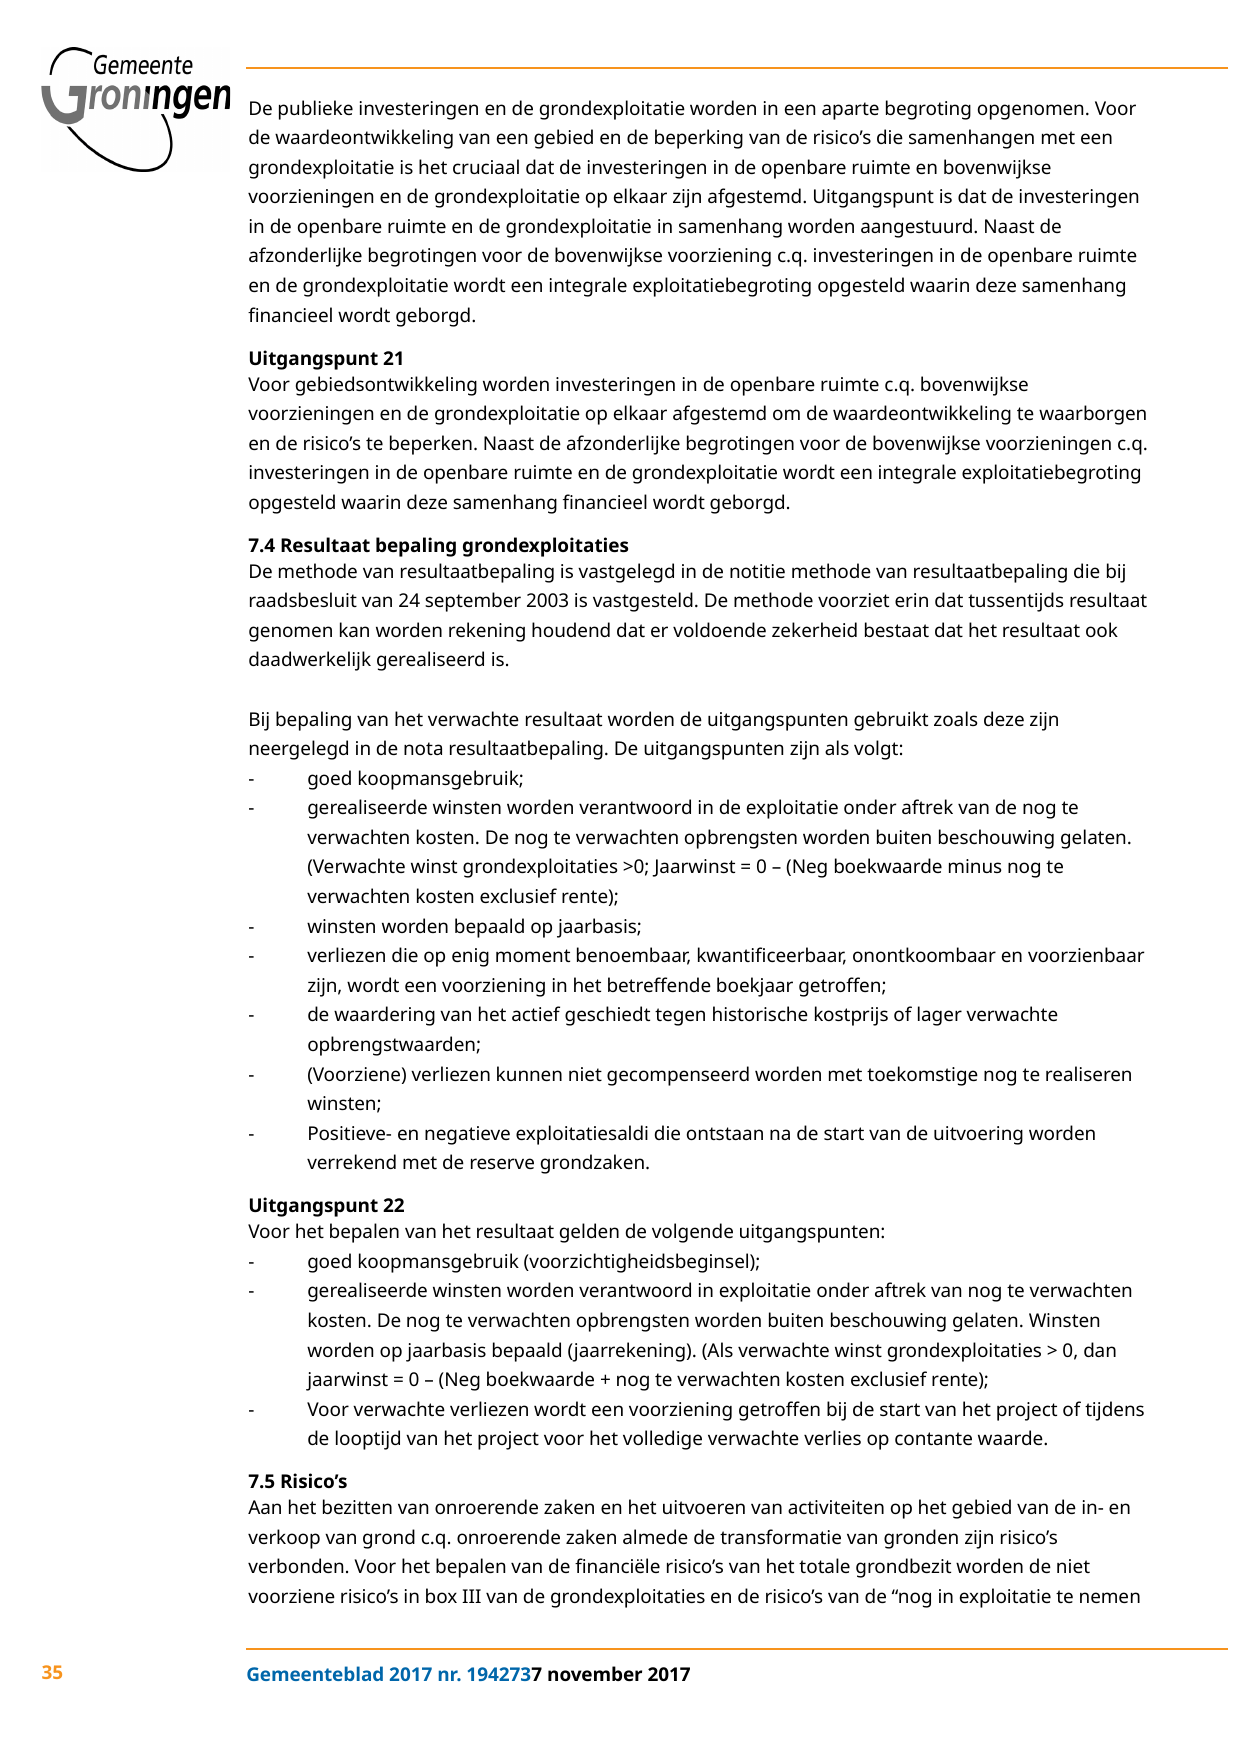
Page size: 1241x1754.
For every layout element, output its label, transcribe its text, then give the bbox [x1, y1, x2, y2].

list Voor verwachte verliezen wordt een voorziening getroffen bij de start van het project of tijdens de looptijd van het project voor het volledige verwachte verlies op contante waarde. [248, 1396, 1152, 1451]
list gerealiseerde winsten worden verantwoord in exploitatie onder aftrek van nog te verwachten kosten. De nog te verwachten opbrengsten worden buiten beschouwing gelaten. Winsten worden op jaarbasis bepaald (jaarrekening). (Als verwachte winst grondexploitaties > 0, dan jaarwinst = 0 – (Neg boekwaarde + nog te verwachten kosten exclusief rente); [248, 1278, 1152, 1392]
list winsten worden bepaald op jaarbasis; [248, 913, 1152, 939]
text Voor het bepalen van het resultaat gelden de volgende uitgangspunten: [248, 1218, 1152, 1244]
text Bij bepaling van het verwachte resultaat worden de uitgangspunten gebruikt zoals deze zijn neergelegd in de nota resultaatbepaling. De uitgangspunten zijn als volgt: [248, 706, 1152, 761]
text Uitgangspunt 22 [248, 1193, 1152, 1218]
list goed koopmansgebruik (voorzichtigheidsbeginsel); [248, 1248, 1152, 1274]
list de waardering van het actief geschiedt tegen historische kostprijs of lager verwachte opbrengstwaarden; [248, 1002, 1152, 1057]
text De publieke investeringen en de grondexploitatie worden in een aparte begroting opgenomen. Voor de waardeontwikkeling van een gebied en de beperking van de risico’s die samenhangen met een grondexploitatie is het cruciaal dat de investeringen in de openbare ruimte en bovenwijkse voorzieningen en de grondexploitatie op elkaar zijn afgestemd. Uitgangspunt is dat de investeringen in de openbare ruimte en de grondexploitatie in samenhang worden aangestuurd. Naast de afzonderlijke begrotingen voor de bovenwijkse voorziening c.q. investeringen in de openbare ruimte en de grondexploitatie wordt een integrale exploitatiebegroting opgesteld waarin deze samenhang financieel wordt geborgd. [248, 95, 1152, 328]
list gerealiseerde winsten worden verantwoord in de exploitatie onder aftrek van de nog te verwachten kosten. De nog te verwachten opbrengsten worden buiten beschouwing gelaten. (Verwachte winst grondexploitaties >0; Jaarwinst = 0 – (Neg boekwaarde minus nog te verwachten kosten exclusief rente); [248, 794, 1152, 909]
text Uitgangspunt 21 [248, 345, 1152, 371]
list Positieve- en negatieve exploitatiesaldi die ontstaan na de start van de uitvoering worden verrekend met de reserve grondzaken. [248, 1120, 1152, 1175]
text 7.5 Risico’s [248, 1469, 1152, 1494]
text 7.4 Resultaat bepaling grondexploitaties [248, 532, 1152, 558]
list goed koopmansgebruik; [248, 765, 1152, 791]
text Aan het bezitten van onroerende zaken en het uitvoeren van activiteiten op het gebied van de in- en verkoop van grond c.q. onroerende zaken almede de transformatie van gronden zijn risico’s verbonden. Voor het bepalen van de financiële risico’s van het totale grondbezit worden de niet voorziene risico’s in box III van de grondexploitaties en de risico’s van de “nog in exploitatie te nemen [248, 1494, 1152, 1609]
list (Voorziene) verliezen kunnen niet gecompenseerd worden met toekomstige nog te realiseren winsten; [248, 1061, 1152, 1116]
picture [41, 47, 231, 172]
list verliezen die op enig moment benoembaar, kwantificeerbaar, onontkoombaar en voorzienbaar zijn, wordt een voorziening in het betreffende boekjaar getroffen; [248, 942, 1152, 998]
text De methode van resultaatbepaling is vastgelegd in de notitie methode van resultaatbepaling die bij raadsbesluit van 24 september 2003 is vastgesteld. De methode voorziet erin dat tussentijds resultaat genomen kan worden rekening houdend dat er voldoende zekerheid bestaat dat het resultaat ook daadwerkelijk gerealiseerd is. [248, 558, 1152, 672]
text Voor gebiedsontwikkeling worden investeringen in de openbare ruimte c.q. bovenwijkse voorzieningen en de grondexploitatie op elkaar afgestemd om de waardeontwikkeling te waarborgen en de risico’s te beperken. Naast de afzonderlijke begrotingen voor de bovenwijkse voorzieningen c.q. investeringen in de openbare ruimte en de grondexploitatie wordt een integrale exploitatiebegroting opgesteld waarin deze samenhang financieel wordt geborgd. [248, 371, 1152, 515]
